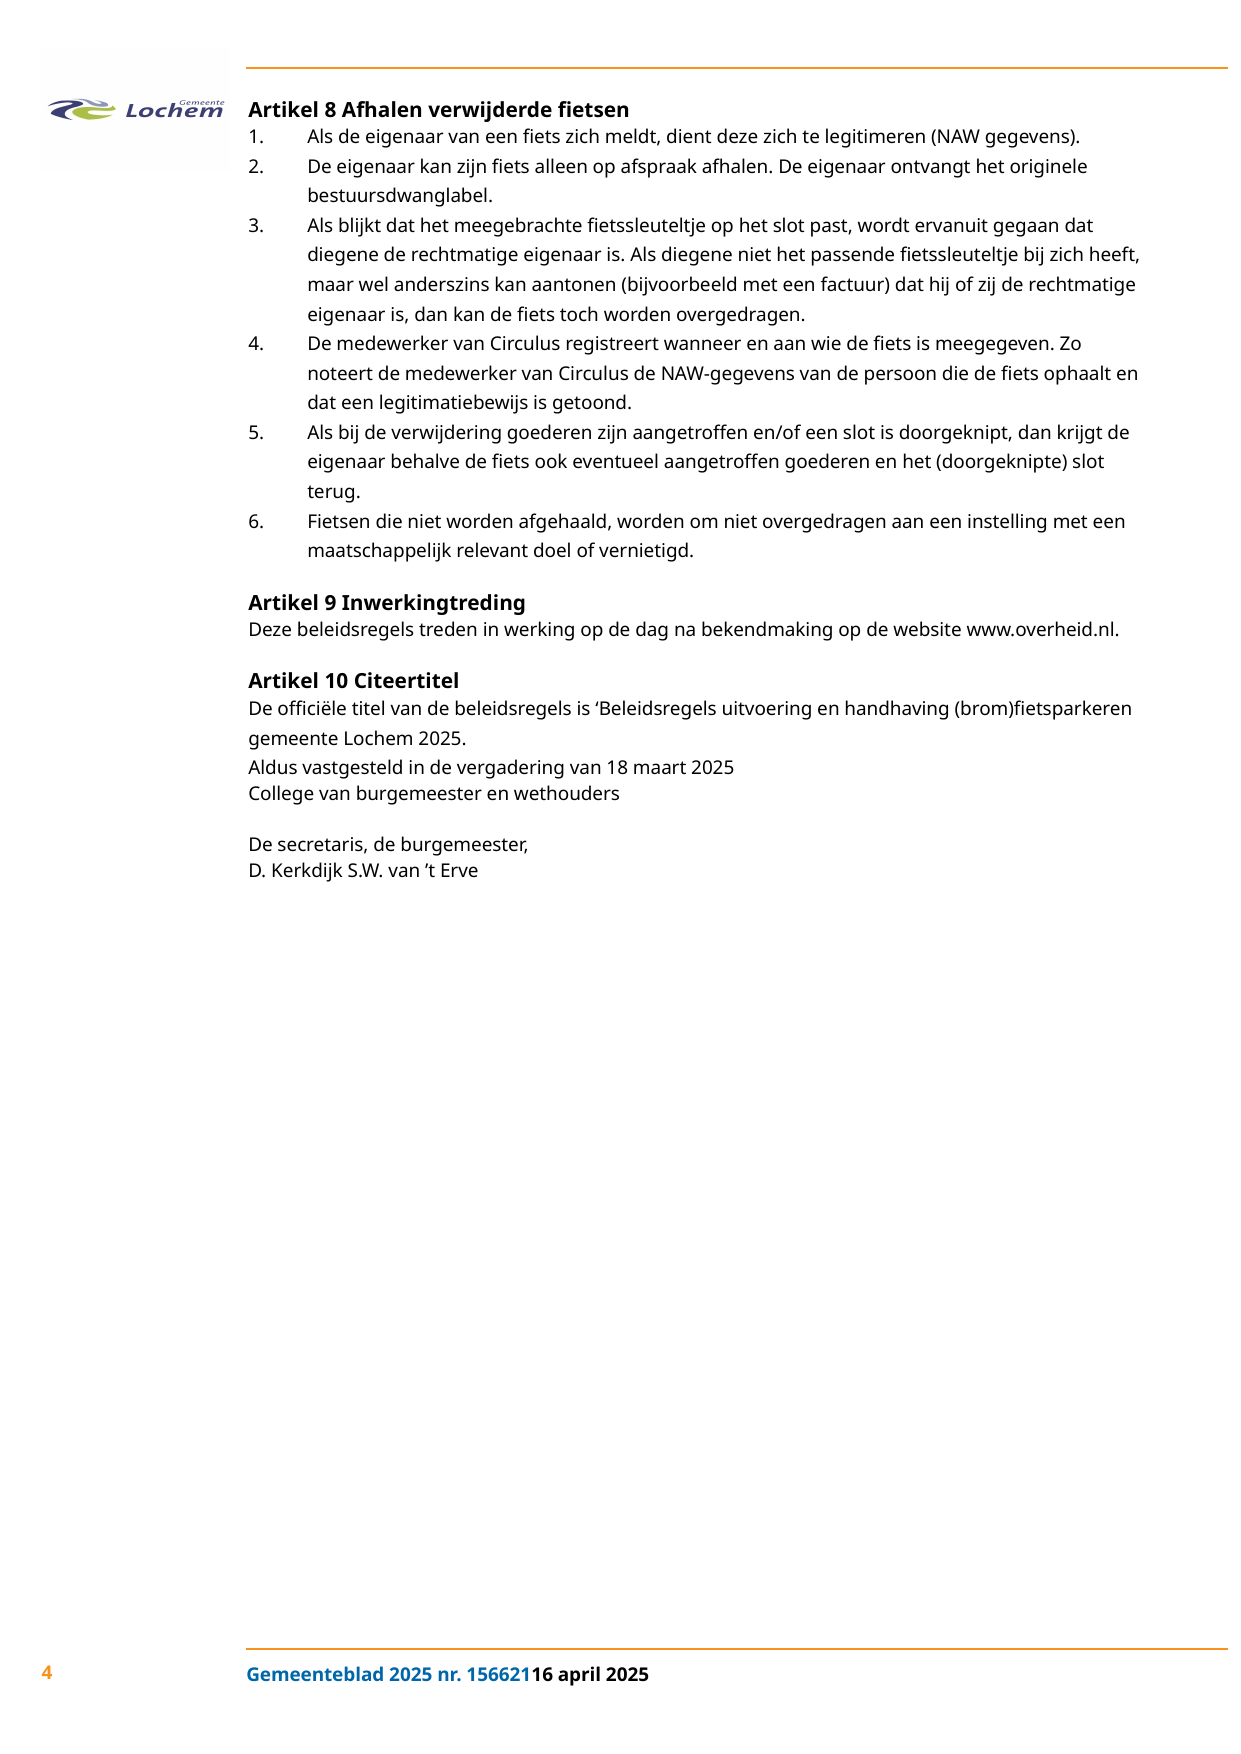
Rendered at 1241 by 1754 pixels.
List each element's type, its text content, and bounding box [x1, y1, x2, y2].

text College van burgemeester en wethouders [248, 780, 1152, 806]
text De officiële titel van de beleidsregels is ‘Beleidsregels uitvoering en handhaving (brom)fietsparkeren gemeente Lochem 2025. [248, 695, 1152, 750]
text Aldus vastgesteld in de vergadering van 18 maart 2025 [248, 754, 1152, 780]
list Als de eigenaar van een fiets zich meldt, dient deze zich te legitimeren (NAW gegevens). [248, 123, 1152, 149]
list De eigenaar kan zijn fiets alleen op afspraak afhalen. De eigenaar ontvangt het originele bestuursdwanglabel. [248, 153, 1152, 208]
text De secretaris, de burgemeester, [248, 831, 1152, 857]
text Artikel 8 Afhalen verwijderde fietsen [248, 95, 1152, 123]
list Als bij de verwijdering goederen zijn aangetroffen en/of een slot is doorgeknipt, dan krijgt de eigenaar behalve de fiets ook eventueel aangetroffen goederen en het (doorgeknipte) slot terug. [248, 419, 1152, 504]
text Deze beleidsregels treden in werking op de dag na bekendmaking op de website www.overheid.nl. [248, 616, 1152, 642]
list Fietsen die niet worden afgehaald, worden om niet overgedragen aan een instelling met een maatschappelijk relevant doel of vernietigd. [248, 508, 1152, 563]
text Artikel 9 Inwerkingtreding [248, 588, 1152, 616]
text Artikel 10 Citeertitel [248, 667, 1152, 695]
text D. Kerkdijk S.W. van ’t Erve [248, 857, 1152, 883]
list De medewerker van Circulus registreert wanneer en aan wie de fiets is meegegeven. Zo noteert de medewerker van Circulus de NAW-gegevens van de persoon die de fiets ophaalt en dat een legitimatiebewijs is getoond. [248, 330, 1152, 415]
list Als blijkt dat het meegebrachte fietssleuteltje op het slot past, wordt ervanuit gegaan dat diegene de rechtmatige eigenaar is. Als diegene niet het passende fietssleuteltje bij zich heeft, maar wel anderszins kan aantonen (bijvoorbeeld met een factuur) dat hij of zij de rechtmatige eigenaar is, dan kan de fiets toch worden overgedragen. [248, 212, 1152, 326]
picture [41, 47, 231, 172]
